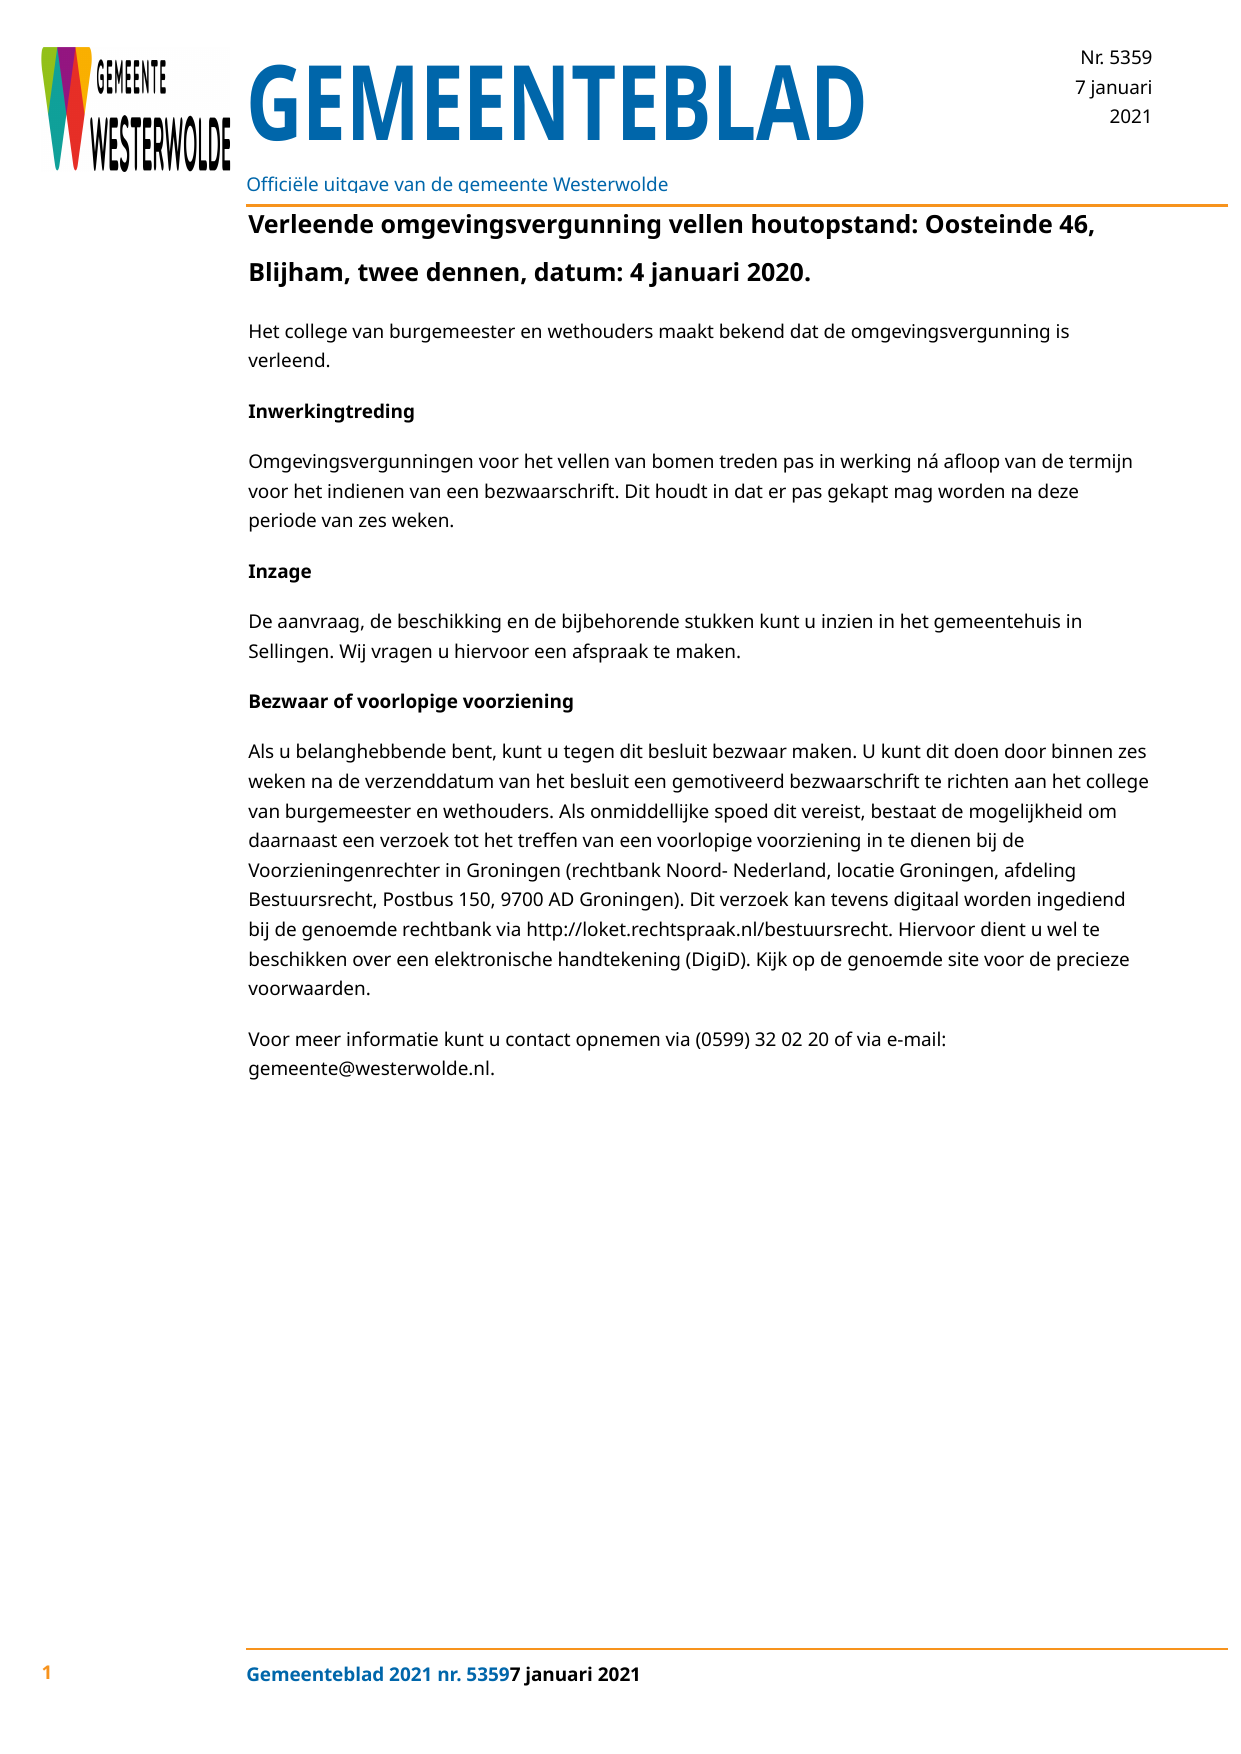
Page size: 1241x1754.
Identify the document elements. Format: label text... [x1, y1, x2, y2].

text Omgevingsvergunningen voor het vellen van bomen treden pas in werking ná afloop van de termijn voor het indienen van een bezwaarschrift. Dit houdt in dat er pas gekapt mag worden na deze periode van zes weken. [248, 448, 1152, 533]
picture [41, 47, 231, 172]
text Als u belanghebbende bent, kunt u tegen dit besluit bezwaar maken. U kunt dit doen door binnen zes weken na de verzenddatum van het besluit een gemotiveerd bezwaarschrift te richten aan het college van burgemeester en wethouders. Als onmiddellijke spoed dit vereist, bestaat de mogelijkheid om daarnaast een verzoek tot het treffen van een voorlopige voorziening in te dienen bij de Voorzieningenrechter in Groningen (rechtbank Noord- Nederland, locatie Groningen, afdeling Bestuursrecht, Postbus 150, 9700 AD Groningen). Dit verzoek kan tevens digitaal worden ingediend bij de genoemde rechtbank via http://loket.rechtspraak.nl/bestuursrecht. Hiervoor dient u wel te beschikken over een elektronische handtekening (DigiD). Kijk op de genoemde site voor de precieze voorwaarden. [248, 739, 1152, 1001]
text Verleende omgevingsvergunning vellen houtopstand: Oosteinde 46, Blijham, twee dennen, datum: 4 januari 2020. [248, 207, 1152, 288]
text Bezwaar of voorlopige voorziening [248, 688, 1152, 714]
text Het college van burgemeester en wethouders maakt bekend dat de omgevingsvergunning is verleend. [248, 318, 1152, 373]
text Inzage [248, 558, 1152, 584]
text Voor meer informatie kunt u contact opnemen via (0599) 32 02 20 of via e-mail: gemeente@westerwolde.nl. [248, 1026, 1152, 1081]
text De aanvraag, de beschikking en de bijbehorende stukken kunt u inzien in het gemeentehuis in Sellingen. Wij vragen u hiervoor een afspraak te maken. [248, 608, 1152, 664]
text Inwerkingtreding [248, 398, 1152, 424]
